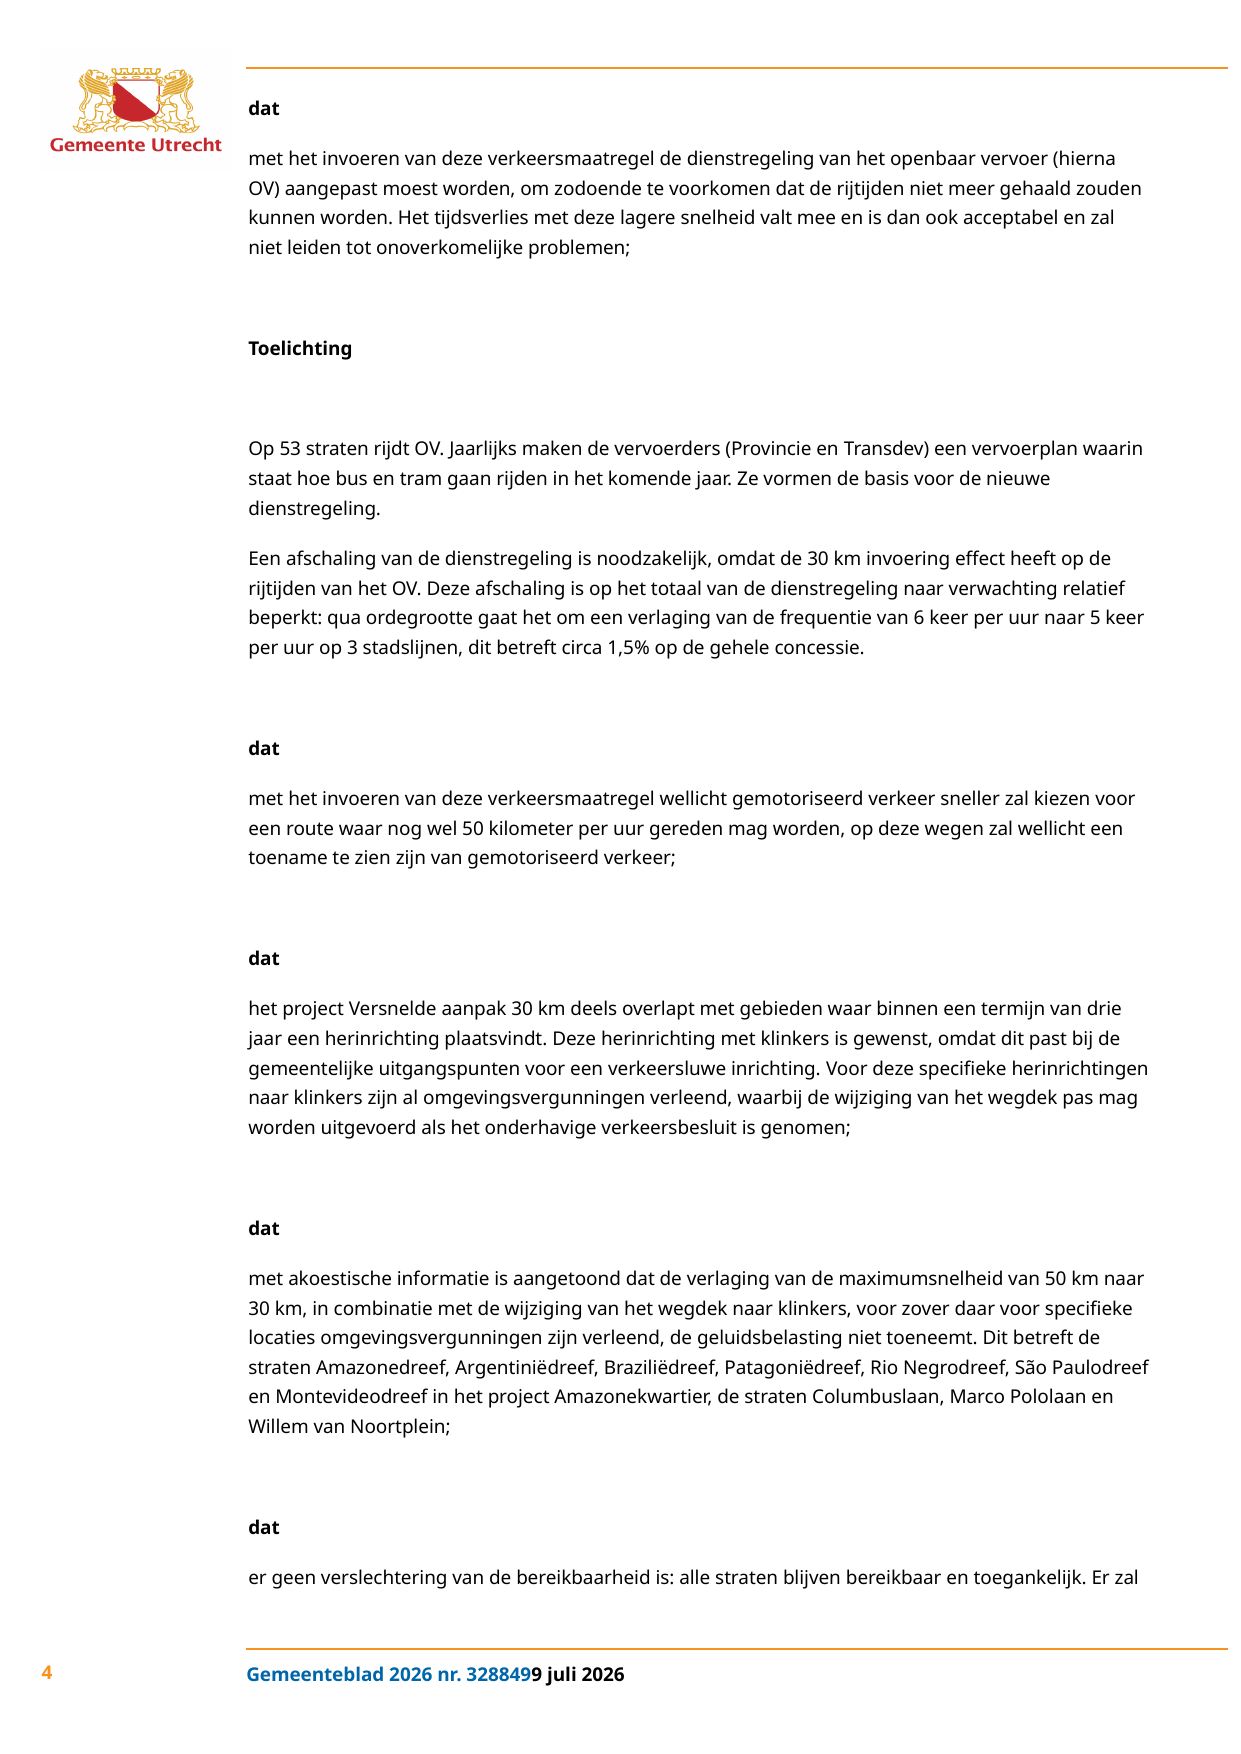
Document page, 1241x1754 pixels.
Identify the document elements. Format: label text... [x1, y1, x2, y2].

text er geen verslechtering van de bereikbaarheid is: alle straten blijven bereikbaar en toegankelijk. Er zal [248, 1564, 1152, 1590]
text met akoestische informatie is aangetoond dat de verlaging van de maximumsnelheid van 50 km naar 30 km, in combinatie met de wijziging van het wegdek naar klinkers, voor zover daar voor specifieke locaties omgevingsvergunningen zijn verleend, de geluidsbelasting niet toeneemt. Dit betreft de straten Amazonedreef, Argentiniëdreef, Braziliëdreef, Patagoniëdreef, Rio Negrodreef, São Paulodreef en Montevideodreef in het project Amazonekwartier, de straten Columbuslaan, Marco Pololaan en Willem van Noortplein; [248, 1265, 1152, 1439]
text met het invoeren van deze verkeersmaatregel de dienstregeling van het openbaar vervoer (hierna OV) aangepast moest worden, om zodoende te voorkomen dat de rijtijden niet meer gehaald zouden kunnen worden. Het tijdsverlies met deze lagere snelheid valt mee en is dan ook acceptabel en zal niet leiden tot onoverkomelijke problemen; [248, 145, 1152, 260]
text dat [248, 945, 1152, 971]
text Toelichting [248, 335, 1152, 361]
text dat [248, 1215, 1152, 1241]
text Een afschaling van de dienstregeling is noodzakelijk, omdat de 30 km invoering effect heeft op de rijtijden van het OV. Deze afschaling is op het totaal van de dienstregeling naar verwachting relatief beperkt: qua ordegrootte gaat het om een verlaging van de frequentie van 6 keer per uur naar 5 keer per uur op 3 stadslijnen, dit betreft circa 1,5% op de gehele concessie. [248, 545, 1152, 660]
text Op 53 straten rijdt OV. Jaarlijks maken de vervoerders (Provincie en Transdev) een vervoerplan waarin staat hoe bus en tram gaan rijden in het komende jaar. Ze vormen de basis voor de nieuwe dienstregeling. [248, 436, 1152, 521]
text dat [248, 1514, 1152, 1540]
picture [41, 47, 231, 172]
text met het invoeren van deze verkeersmaatregel wellicht gemotoriseerd verkeer sneller zal kiezen voor een route waar nog wel 50 kilometer per uur gereden mag worden, op deze wegen zal wellicht een toename te zien zijn van gemotoriseerd verkeer; [248, 785, 1152, 870]
text dat [248, 735, 1152, 761]
text het project Versnelde aanpak 30 km deels overlapt met gebieden waar binnen een termijn van drie jaar een herinrichting plaatsvindt. Deze herinrichting met klinkers is gewenst, omdat dit past bij de gemeentelijke uitgangspunten voor een verkeersluwe inrichting. Voor deze specifieke herinrichtingen naar klinkers zijn al omgevingsvergunningen verleend, waarbij de wijziging van het wegdek pas mag worden uitgevoerd als het onderhavige verkeersbesluit is genomen; [248, 996, 1152, 1140]
text dat [248, 95, 1152, 121]
